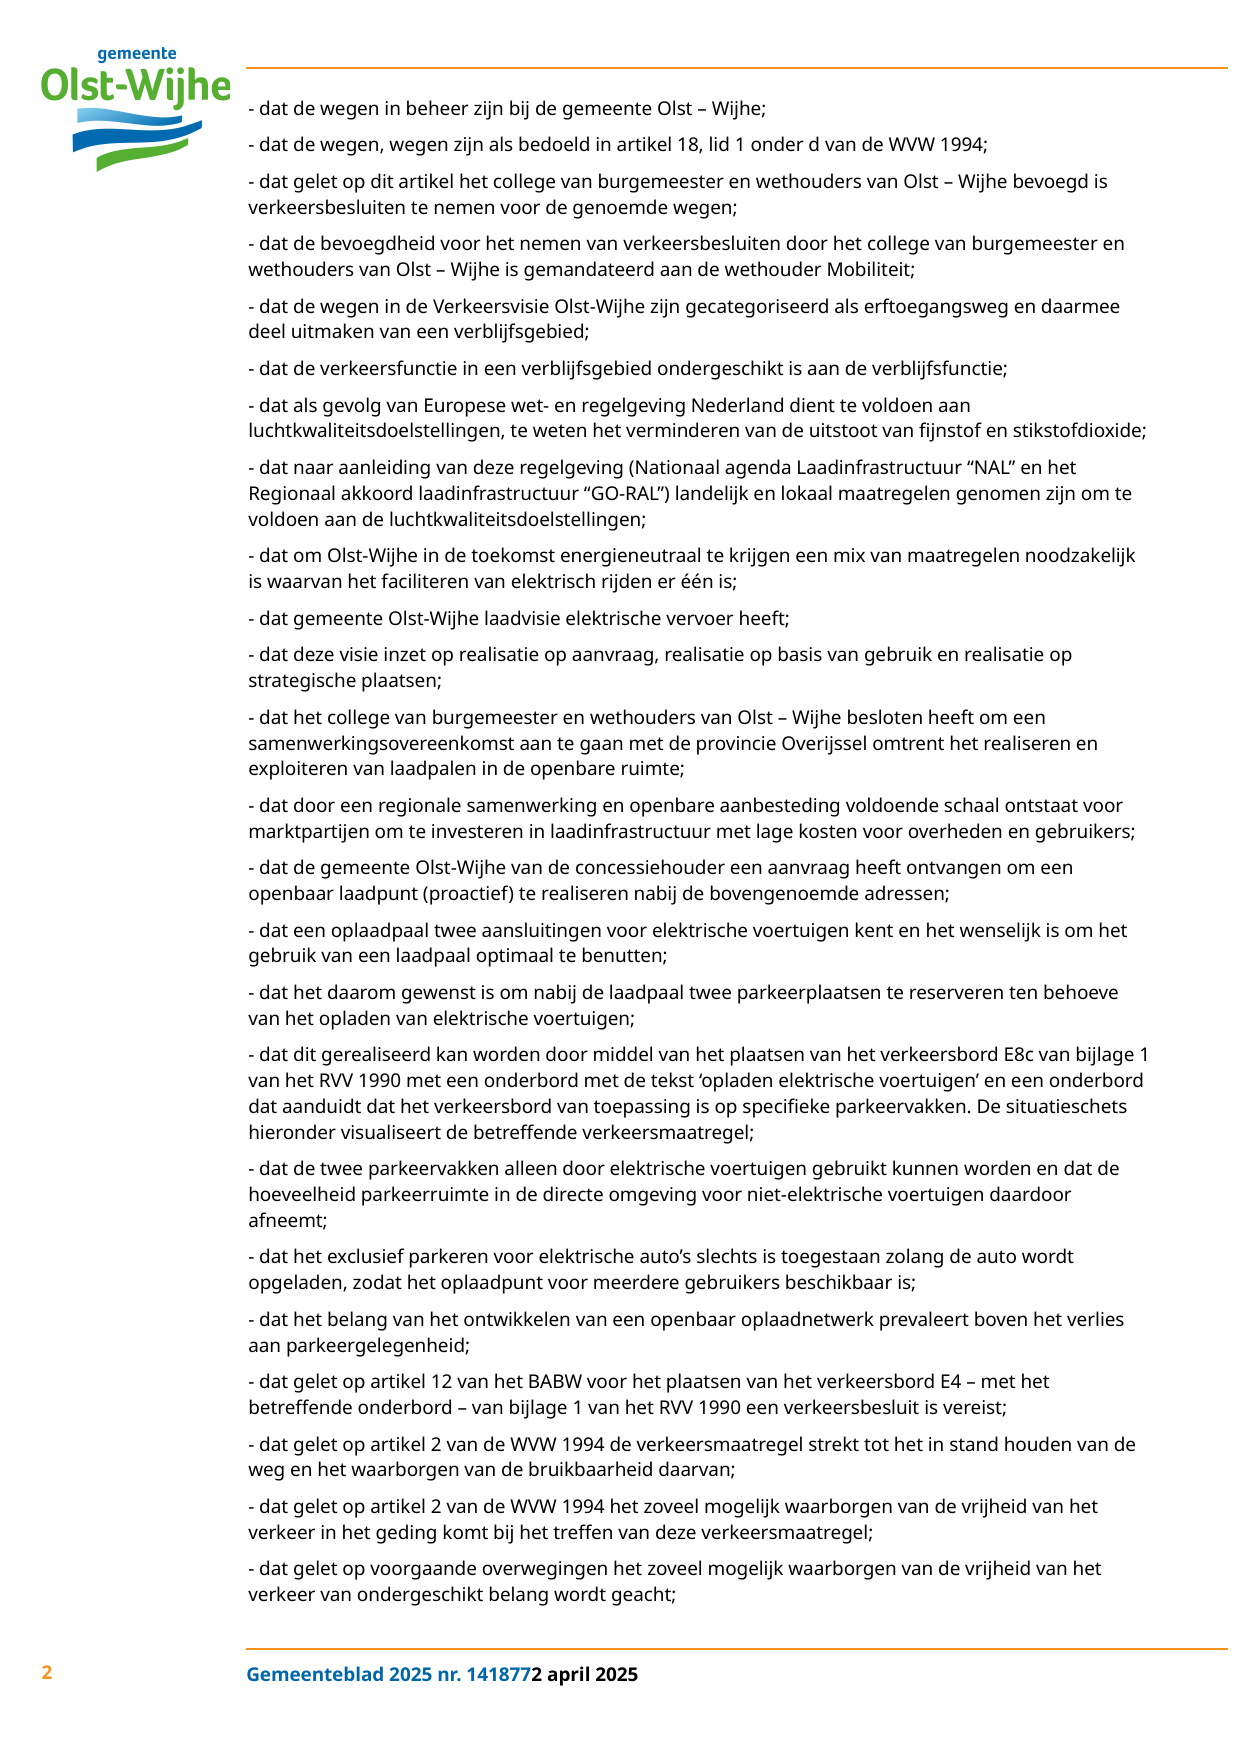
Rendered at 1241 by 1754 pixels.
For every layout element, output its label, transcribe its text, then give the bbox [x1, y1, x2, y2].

text - dat de verkeersfunctie in een verblijfsgebied ondergeschikt is aan de verblijfsfunctie; [248, 355, 1152, 381]
text - dat gelet op dit artikel het college van burgemeester en wethouders van Olst – Wijhe bevoegd is verkeersbesluiten te nemen voor de genoemde wegen; [248, 168, 1152, 219]
text - dat het belang van het ontwikkelen van een openbaar oplaadnetwerk prevaleert boven het verlies aan parkeergelegenheid; [248, 1306, 1152, 1357]
text - dat gelet op artikel 2 van de WVW 1994 de verkeersmaatregel strekt tot het in stand houden van de weg en het waarborgen van de bruikbaarheid daarvan; [248, 1431, 1152, 1482]
text - dat dit gerealiseerd kan worden door middel van het plaatsen van het verkeersbord E8c van bijlage 1 van het RVV 1990 met een onderbord met de tekst ‘opladen elektrische voertuigen’ en een onderbord dat aanduidt dat het verkeersbord van toepassing is op specifieke parkeervakken. De situatieschets hieronder visualiseert de betreffende verkeersmaatregel; [248, 1042, 1152, 1144]
text - dat de gemeente Olst-Wijhe van de concessiehouder een aanvraag heeft ontvangen om een openbaar laadpunt (proactief) te realiseren nabij de bovengenoemde adressen; [248, 854, 1152, 906]
text - dat het college van burgemeester en wethouders van Olst – Wijhe besloten heeft om een samenwerkingsovereenkomst aan te gaan met de provincie Overijssel omtrent het realiseren en exploiteren van laadpalen in de openbare ruimte; [248, 704, 1152, 781]
text - dat een oplaadpaal twee aansluitingen voor elektrische voertuigen kent en het wenselijk is om het gebruik van een laadpaal optimaal te benutten; [248, 917, 1152, 968]
text - dat het exclusief parkeren voor elektrische auto’s slechts is toegestaan zolang de auto wordt opgeladen, zodat het oplaadpunt voor meerdere gebruikers beschikbaar is; [248, 1244, 1152, 1295]
text - dat naar aanleiding van deze regelgeving (Nationaal agenda Laadinfrastructuur “NAL” en het Regionaal akkoord laadinfrastructuur “GO-RAL”) landelijk en lokaal maatregelen genomen zijn om te voldoen aan de luchtkwaliteitsdoelstellingen; [248, 454, 1152, 532]
text - dat om Olst-Wijhe in de toekomst energieneutraal te krijgen een mix van maatregelen noodzakelijk is waarvan het faciliteren van elektrisch rijden er één is; [248, 542, 1152, 594]
text - dat gelet op artikel 2 van de WVW 1994 het zoveel mogelijk waarborgen van de vrijheid van het verkeer in het geding komt bij het treffen van deze verkeersmaatregel; [248, 1493, 1152, 1545]
picture [41, 47, 231, 172]
text - dat door een regionale samenwerking en openbare aanbesteding voldoende schaal ontstaat voor marktpartijen om te investeren in laadinfrastructuur met lage kosten voor overheden en gebruikers; [248, 792, 1152, 843]
text - dat de bevoegdheid voor het nemen van verkeersbesluiten door het college van burgemeester en wethouders van Olst – Wijhe is gemandateerd aan de wethouder Mobiliteit; [248, 231, 1152, 282]
text - dat de wegen, wegen zijn als bedoeld in artikel 18, lid 1 onder d van de WVW 1994; [248, 131, 1152, 157]
text - dat de wegen in de Verkeersvisie Olst-Wijhe zijn gecategoriseerd als erftoegangsweg en daarmee deel uitmaken van een verblijfsgebied; [248, 293, 1152, 344]
text - dat gelet op artikel 12 van het BABW voor het plaatsen van het verkeersbord E4 – met het betreffende onderbord – van bijlage 1 van het RVV 1990 een verkeersbesluit is vereist; [248, 1368, 1152, 1420]
text - dat de wegen in beheer zijn bij de gemeente Olst – Wijhe; [248, 95, 1152, 121]
text - dat gemeente Olst-Wijhe laadvisie elektrische vervoer heeft; [248, 605, 1152, 631]
text - dat het daarom gewenst is om nabij de laadpaal twee parkeerplaatsen te reserveren ten behoeve van het opladen van elektrische voertuigen; [248, 979, 1152, 1031]
text - dat als gevolg van Europese wet- en regelgeving Nederland dient te voldoen aan luchtkwaliteitsdoelstellingen, te weten het verminderen van de uitstoot van fijnstof en stikstofdioxide; [248, 392, 1152, 443]
text - dat de twee parkeervakken alleen door elektrische voertuigen gebruikt kunnen worden en dat de hoeveelheid parkeerruimte in de directe omgeving voor niet-elektrische voertuigen daardoor afneemt; [248, 1156, 1152, 1233]
text - dat deze visie inzet op realisatie op aanvraag, realisatie op basis van gebruik en realisatie op strategische plaatsen; [248, 642, 1152, 693]
text - dat gelet op voorgaande overwegingen het zoveel mogelijk waarborgen van de vrijheid van het verkeer van ondergeschikt belang wordt geacht; [248, 1556, 1152, 1607]
